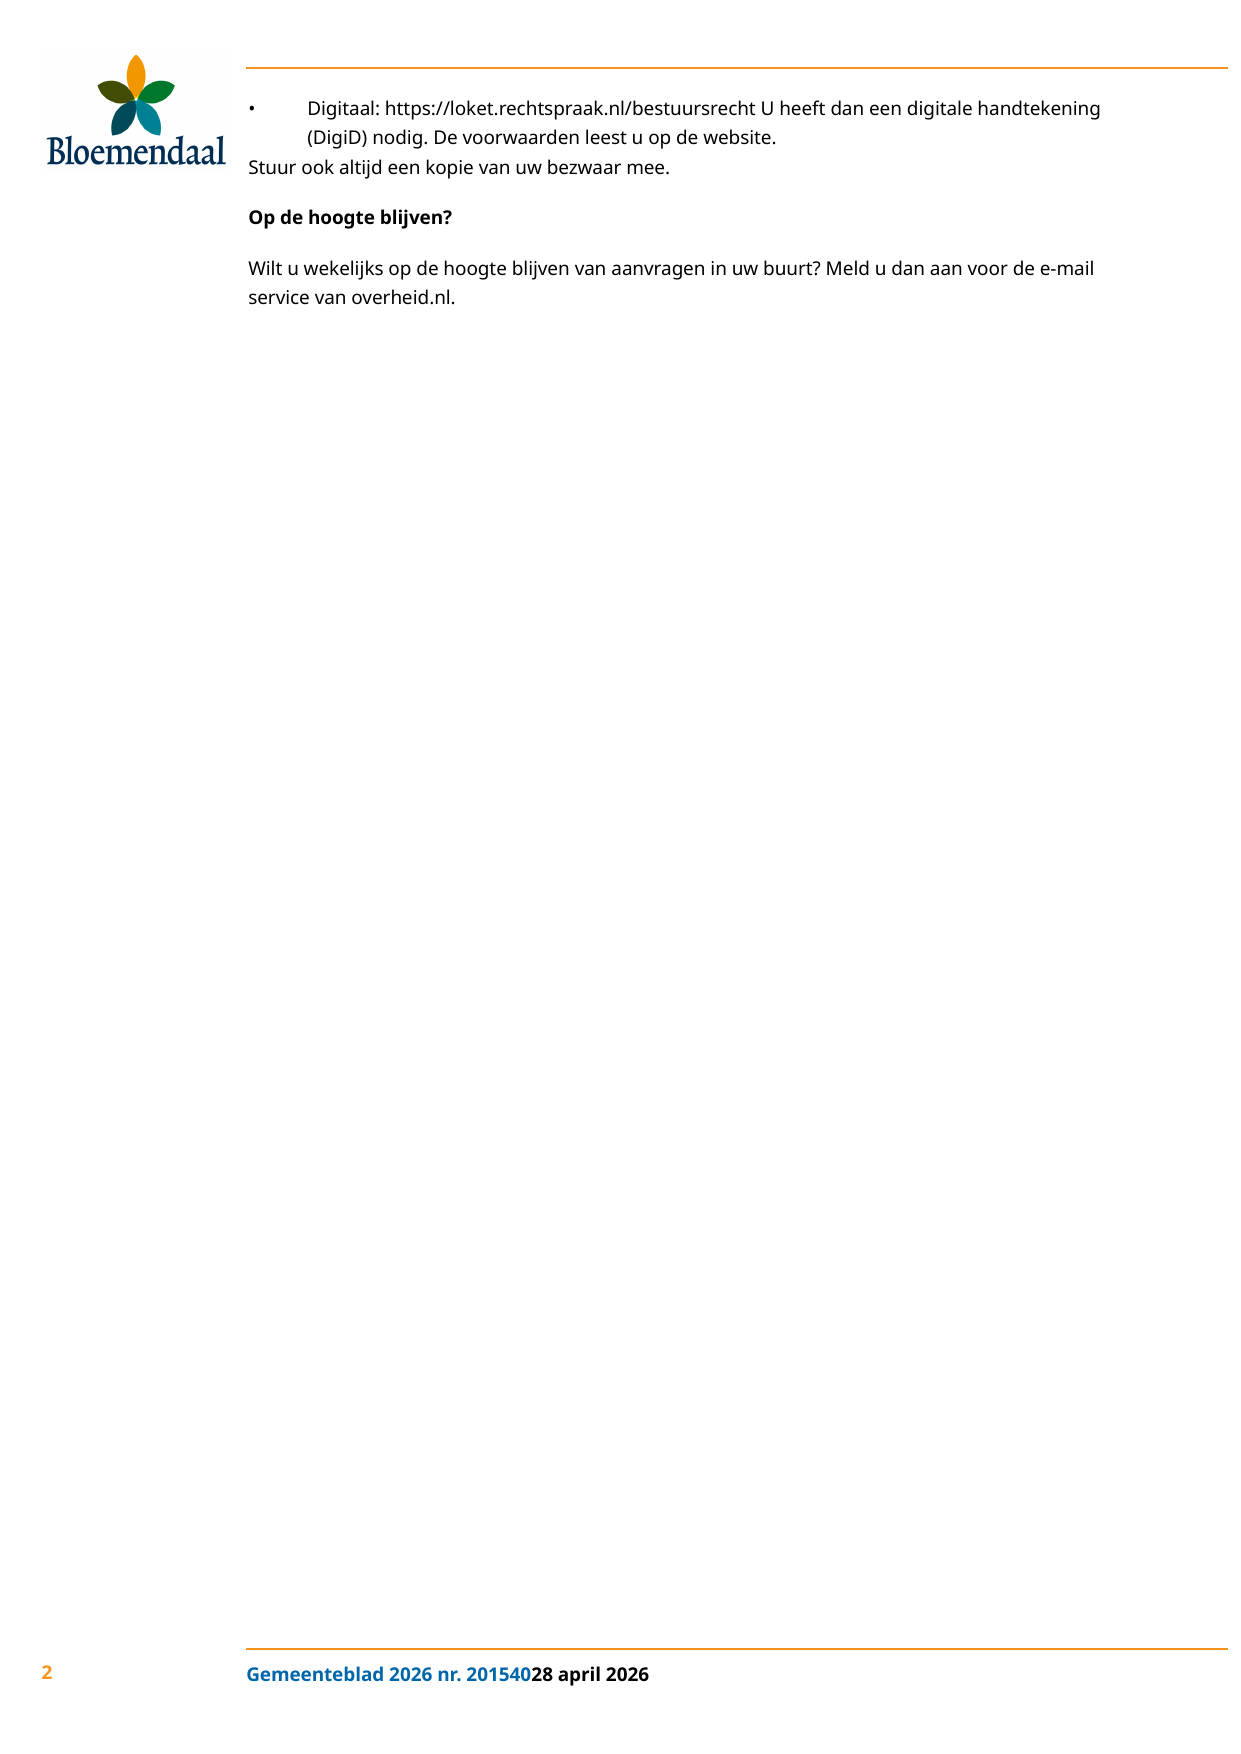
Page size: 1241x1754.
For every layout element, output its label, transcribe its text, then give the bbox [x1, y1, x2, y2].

list Digitaal: https://loket.rechtspraak.nl/bestuursrecht U heeft dan een digitale handtekening (DigiD) nodig. De voorwaarden leest u op de website. [248, 95, 1152, 150]
text Stuur ook altijd een kopie van uw bezwaar mee. [248, 154, 1152, 180]
text Op de hoogte blijven? [248, 204, 1152, 230]
picture [41, 47, 231, 172]
text Wilt u wekelijks op de hoogte blijven van aanvragen in uw buurt? Meld u dan aan voor de e-mail service van overheid.nl. [248, 255, 1152, 310]
